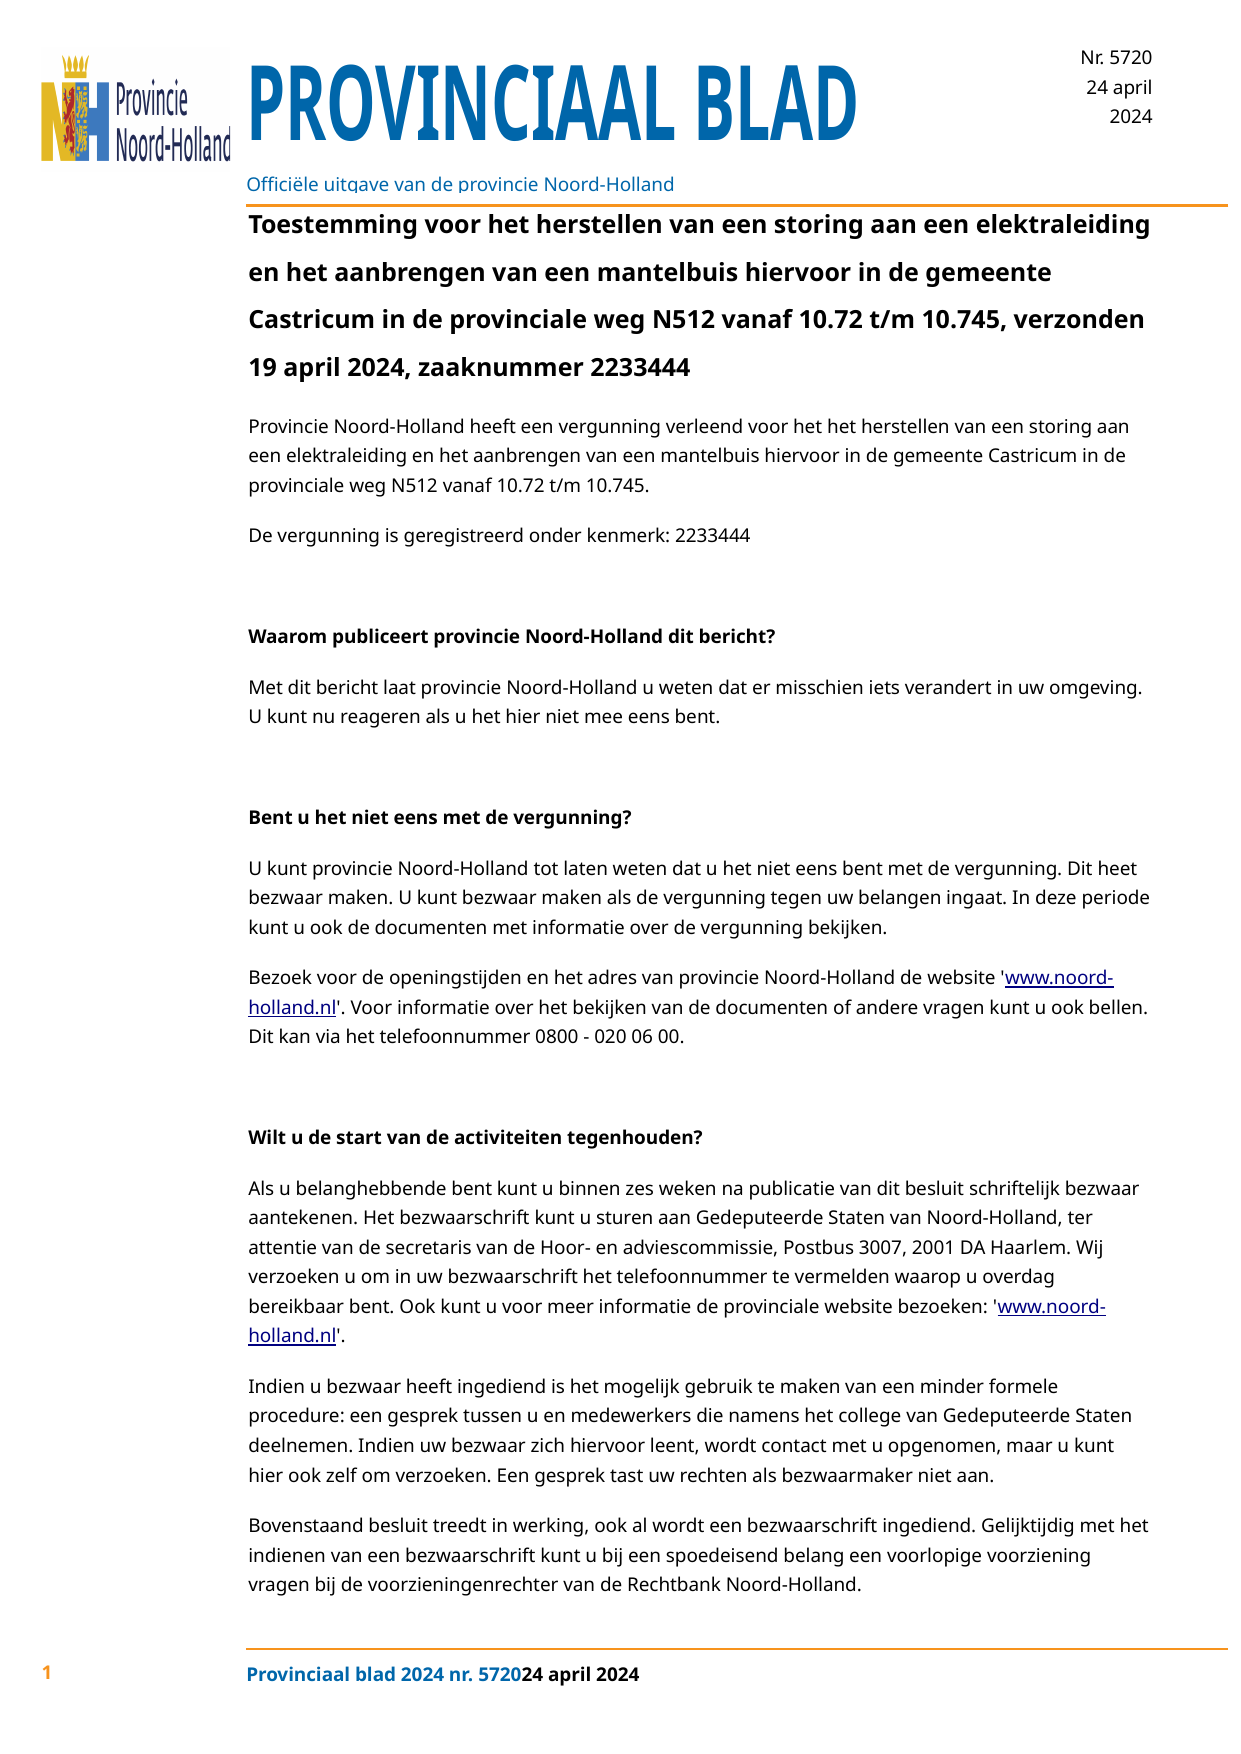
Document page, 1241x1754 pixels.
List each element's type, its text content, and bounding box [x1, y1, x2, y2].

picture [41, 47, 231, 172]
text Toestemming voor het herstellen van een storing aan een elektraleiding en het aanbrengen van een mantelbuis hiervoor in de gemeente Castricum in de provinciale weg N512 vanaf 10.72 t/m 10.745, verzonden 19 april 2024, zaaknummer 2233444 [248, 207, 1152, 384]
text Bent u het niet eens met de vergunning? [248, 804, 1152, 830]
text Bovenstaand besluit treedt in werking, ook al wordt een bezwaarschrift ingediend. Gelijktijdig met het indienen van een bezwaarschrift kunt u bij een spoedeisend belang een voorlopige voorziening vragen bij de voorzieningenrechter van de Rechtbank Noord-Holland. [248, 1512, 1152, 1597]
text Wilt u de start van de activiteiten tegenhouden? [248, 1124, 1152, 1150]
text Met dit bericht laat provincie Noord-Holland u weten dat er misschien iets verandert in uw omgeving. U kunt nu reageren als u het hier niet mee eens bent. [248, 674, 1152, 729]
text De vergunning is geregistreerd onder kenmerk: 2233444 [248, 523, 1152, 548]
text Indien u bezwaar heeft ingediend is het mogelijk gebruik te maken van een minder formele procedure: een gesprek tussen u en medewerkers die namens het college van Gedeputeerde Staten deelnemen. Indien uw bezwaar zich hiervoor leent, wordt contact met u opgenomen, maar u kunt hier ook zelf om verzoeken. Een gesprek tast uw rechten als bezwaarmaker niet aan. [248, 1373, 1152, 1488]
text U kunt provincie Noord-Holland tot laten weten dat u het niet eens bent met de vergunning. Dit heet bezwaar maken. U kunt bezwaar maken als de vergunning tegen uw belangen ingaat. In deze periode kunt u ook de documenten met informatie over de vergunning bekijken. [248, 855, 1152, 940]
text Waarom publiceert provincie Noord-Holland dit bericht? [248, 623, 1152, 649]
text Provincie Noord-Holland heeft een vergunning verleend voor het het herstellen van een storing aan een elektraleiding en het aanbrengen van een mantelbuis hiervoor in de gemeente Castricum in de provinciale weg N512 vanaf 10.72 t/m 10.745. [248, 413, 1152, 498]
text Als u belanghebbende bent kunt u binnen zes weken na publicatie van dit besluit schriftelijk bezwaar aantekenen. Het bezwaarschrift kunt u sturen aan Gedeputeerde Staten van Noord-Holland, ter attentie van de secretaris van de Hoor- en adviescommissie, Postbus 3007, 2001 DA Haarlem. Wij verzoeken u om in uw bezwaarschrift het telefoonnummer te vermelden waarop u overdag bereikbaar bent. Ook kunt u voor meer informatie de provinciale website bezoeken: 'www.noord-holland.nl'. [248, 1175, 1152, 1348]
text Bezoek voor de openingstijden en het adres van provincie Noord-Holland de website 'www.noord-holland.nl'. Voor informatie over het bekijken van de documenten of andere vragen kunt u ook bellen. Dit kan via het telefoonnummer 0800 - 020 06 00. [248, 964, 1152, 1049]
